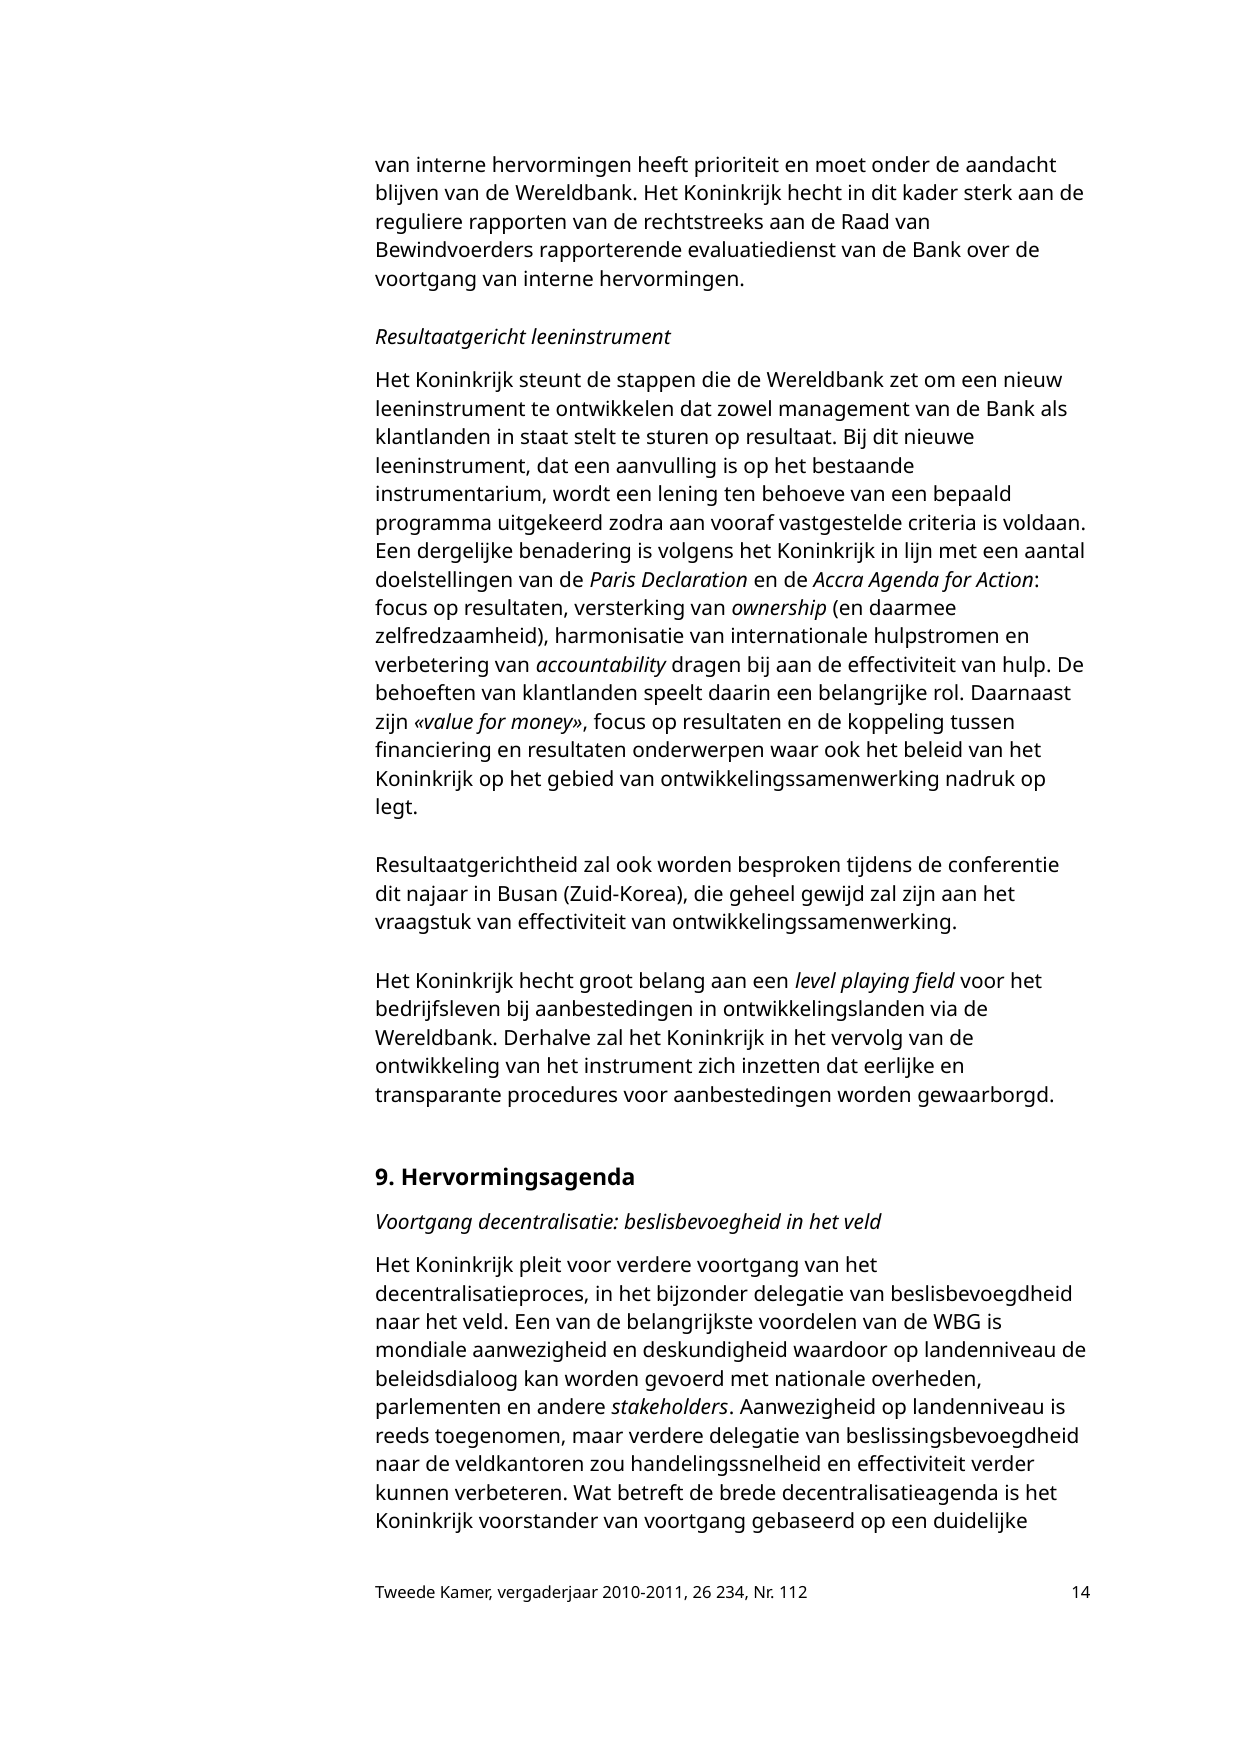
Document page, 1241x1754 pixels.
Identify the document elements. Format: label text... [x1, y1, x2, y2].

text Het Koninkrijk steunt de stappen die de Wereldbank zet om een nieuw leeninstrument te ontwikkelen dat zowel management van de Bank als klantlanden in staat stelt te sturen op resultaat. Bij dit nieuwe leeninstrument, dat een aanvulling is op het bestaande instrumentarium, wordt een lening ten behoeve van een bepaald programma uitgekeerd zodra aan vooraf vastgestelde criteria is voldaan. Een dergelijke benadering is volgens het Koninkrijk in lijn met een aantal doelstellingen van de Paris Declaration en de Accra Agenda for Action: focus op resultaten, versterking van ownership (en daarmee zelfredzaamheid), harmonisatie van internationale hulpstromen en verbetering van accountability dragen bij aan de effectiviteit van hulp. De behoeften van klantlanden speelt daarin een belangrijke rol. Daarnaast zijn «value for money», focus op resultaten en de koppeling tussen financiering en resultaten onderwerpen waar ook het beleid van het Koninkrijk op het gebied van ontwikkelingssamenwerking nadruk op legt. [375, 366, 1090, 821]
text Resultaatgericht leeninstrument [375, 322, 1090, 351]
text Voortgang decentralisatie: beslisbevoegheid in het veld [375, 1207, 1090, 1235]
subtitle 9. Hervormingsagenda [375, 1161, 1090, 1192]
text van interne hervormingen heeft prioriteit en moet onder de aandacht blijven van de Wereldbank. Het Koninkrijk hecht in dit kader sterk aan de reguliere rapporten van de rechtstreeks aan de Raad van Bewindvoerders rapporterende evaluatiedienst van de Bank over de voortgang van interne hervormingen. [375, 150, 1090, 292]
text Het Koninkrijk hecht groot belang aan een level playing field voor het bedrijfsleven bij aanbestedingen in ontwikkelingslanden via de Wereldbank. Derhalve zal het Koninkrijk in het vervolg van de ontwikkeling van het instrument zich inzetten dat eerlijke en transparante procedures voor aanbestedingen worden gewaarborgd. [375, 966, 1090, 1108]
text Resultaatgerichtheid zal ook worden besproken tijdens de conferentie dit najaar in Busan (Zuid-Korea), die geheel gewijd zal zijn aan het vraagstuk van effectiviteit van ontwikkelingssamenwerking. [375, 851, 1090, 936]
text Het Koninkrijk pleit voor verdere voortgang van het decentralisatieproces, in het bijzonder delegatie van beslisbevoegdheid naar het veld. Een van de belangrijkste voordelen van de WBG is mondiale aanwezigheid en deskundigheid waardoor op landenniveau de beleidsdialoog kan worden gevoerd met nationale overheden, parlementen en andere stakeholders. Aanwezigheid op landenniveau is reeds toegenomen, maar verdere delegatie van beslissingsbevoegdheid naar de veldkantoren zou handelingssnelheid en effectiviteit verder kunnen verbeteren. Wat betreft de brede decentralisatieagenda is het Koninkrijk voorstander van voortgang gebaseerd op een duidelijke [375, 1250, 1090, 1535]
